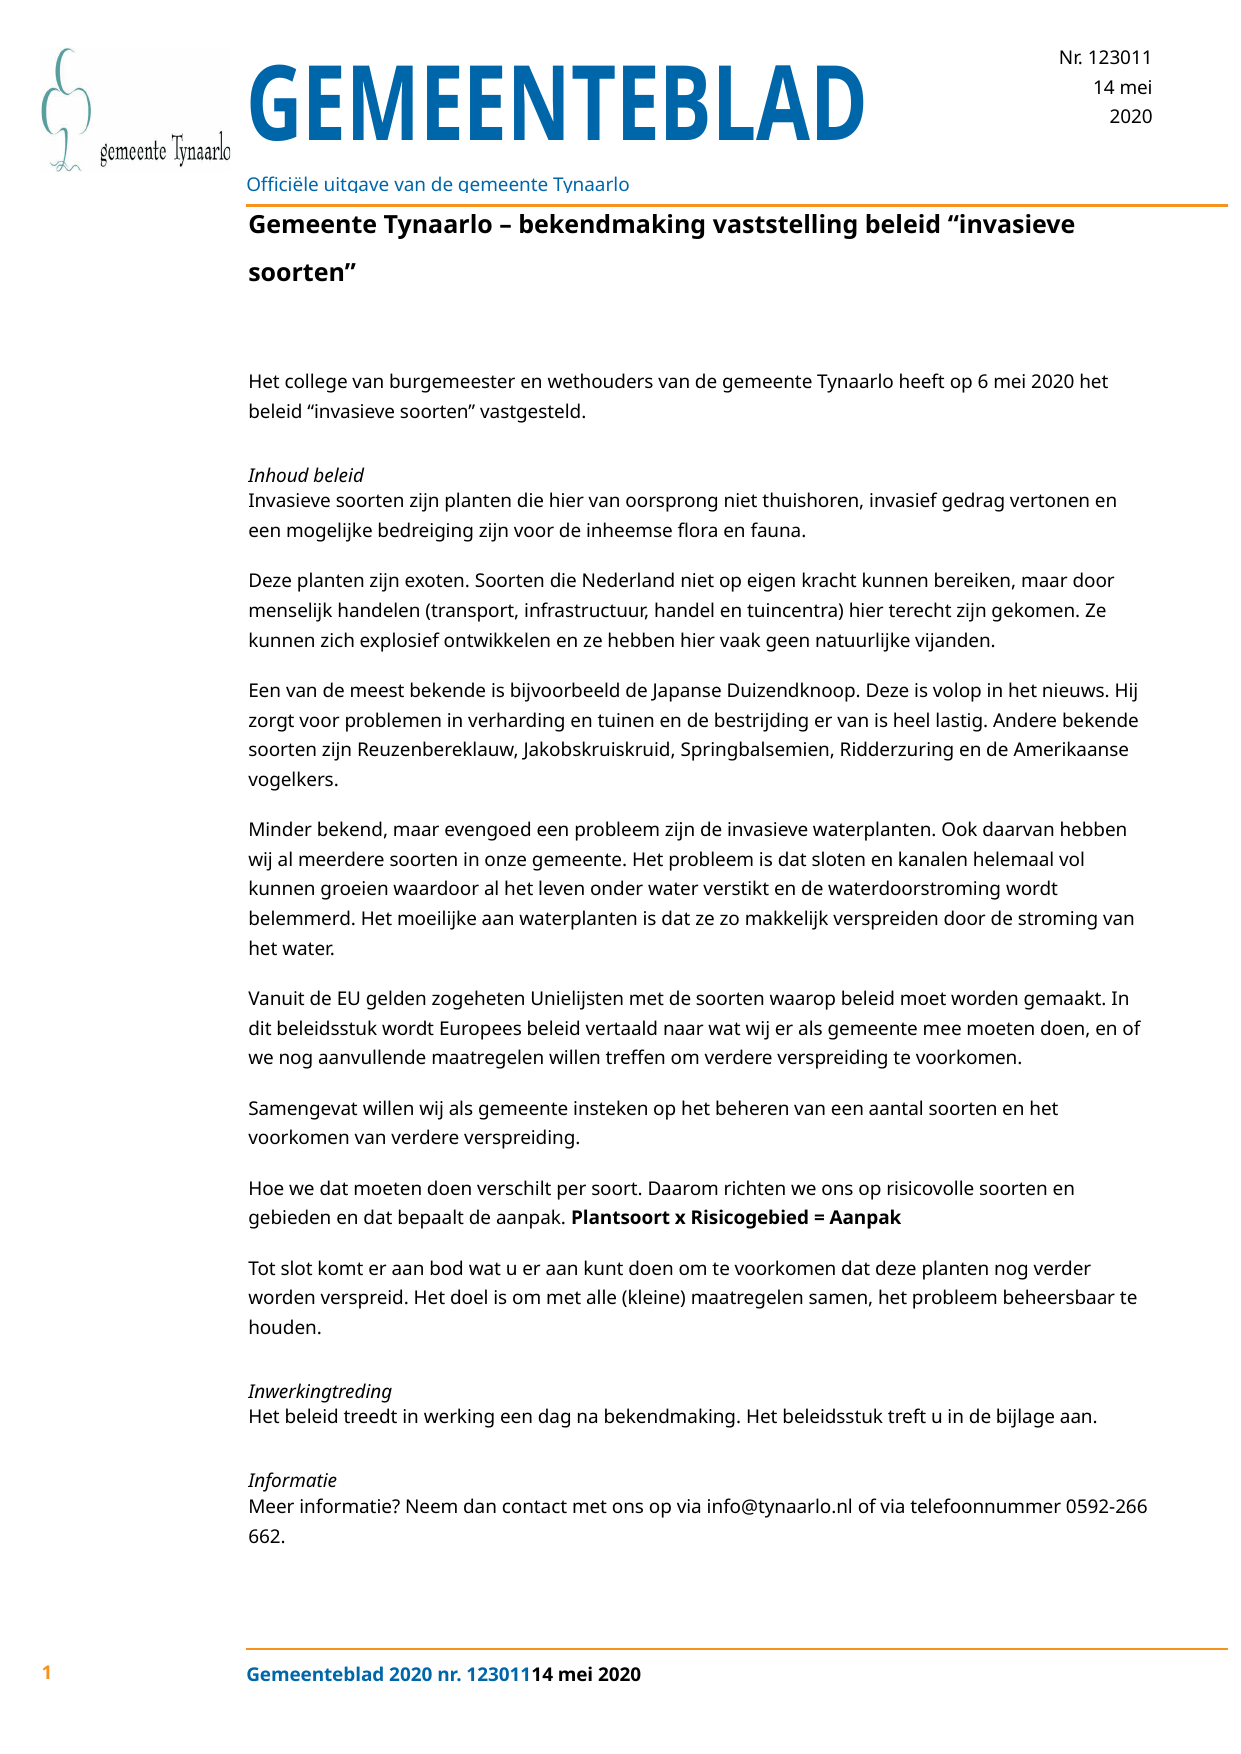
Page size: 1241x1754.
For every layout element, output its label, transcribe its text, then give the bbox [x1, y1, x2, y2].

text Samengevat willen wij als gemeente insteken op het beheren van een aantal soorten en het voorkomen van verdere verspreiding. [248, 1095, 1152, 1150]
text Minder bekend, maar evengoed een probleem zijn de invasieve waterplanten. Ook daarvan hebben wij al meerdere soorten in onze gemeente. Het probleem is dat sloten en kanalen helemaal vol kunnen groeien waardoor al het leven onder water verstikt en de waterdoorstroming wordt belemmerd. Het moeilijke aan waterplanten is dat ze zo makkelijk verspreiden door de stroming van het water. [248, 816, 1152, 960]
text Vanuit de EU gelden zogeheten Unielijsten met de soorten waarop beleid moet worden gemaakt. In dit beleidsstuk wordt Europees beleid vertaald naar wat wij er als gemeente mee moeten doen, en of we nog aanvullende maatregelen willen treffen om verdere verspreiding te voorkomen. [248, 985, 1152, 1070]
text Het college van burgemeester en wethouders van de gemeente Tynaarlo heeft op 6 mei 2020 het beleid “invasieve soorten” vastgesteld. [248, 368, 1152, 424]
text Inwerkingtreding [248, 1378, 1152, 1403]
text Een van de meest bekende is bijvoorbeeld de Japanse Duizendknoop. Deze is volop in het nieuws. Hij zorgt voor problemen in verharding en tuinen en de bestrijding er van is heel lastig. Andere bekende soorten zijn Reuzenbereklauw, Jakobskruiskruid, Springbalsemien, Ridderzuring en de Amerikaanse vogelkers. [248, 677, 1152, 792]
text Tot slot komt er aan bod wat u er aan kunt doen om te voorkomen dat deze planten nog verder worden verspreid. Het doel is om met alle (kleine) maatregelen samen, het probleem beheersbaar te houden. [248, 1255, 1152, 1339]
text Informatie [248, 1467, 1152, 1493]
text Gemeente Tynaarlo – bekendmaking vaststelling beleid “invasieve soorten” [248, 207, 1152, 288]
text Meer informatie? Neem dan contact met ons op via info@tynaarlo.nl of via telefoonnummer 0592-266 662. [248, 1493, 1152, 1548]
text Inhoud beleid [248, 462, 1152, 488]
text Invasieve soorten zijn planten die hier van oorsprong niet thuishoren, invasief gedrag vertonen en een mogelijke bedreiging zijn voor de inheemse flora en fauna. [248, 488, 1152, 543]
text Deze planten zijn exoten. Soorten die Nederland niet op eigen kracht kunnen bereiken, maar door menselijk handelen (transport, infrastructuur, handel en tuincentra) hier terecht zijn gekomen. Ze kunnen zich explosief ontwikkelen en ze hebben hier vaak geen natuurlijke vijanden. [248, 568, 1152, 652]
text Het beleid treedt in werking een dag na bekendmaking. Het beleidsstuk treft u in de bijlage aan. [248, 1403, 1152, 1429]
text Hoe we dat moeten doen verschilt per soort. Daarom richten we ons op risicovolle soorten en gebieden en dat bepaalt de aanpak. Plantsoort x Risicogebied = Aanpak [248, 1175, 1152, 1230]
picture [41, 47, 231, 172]
